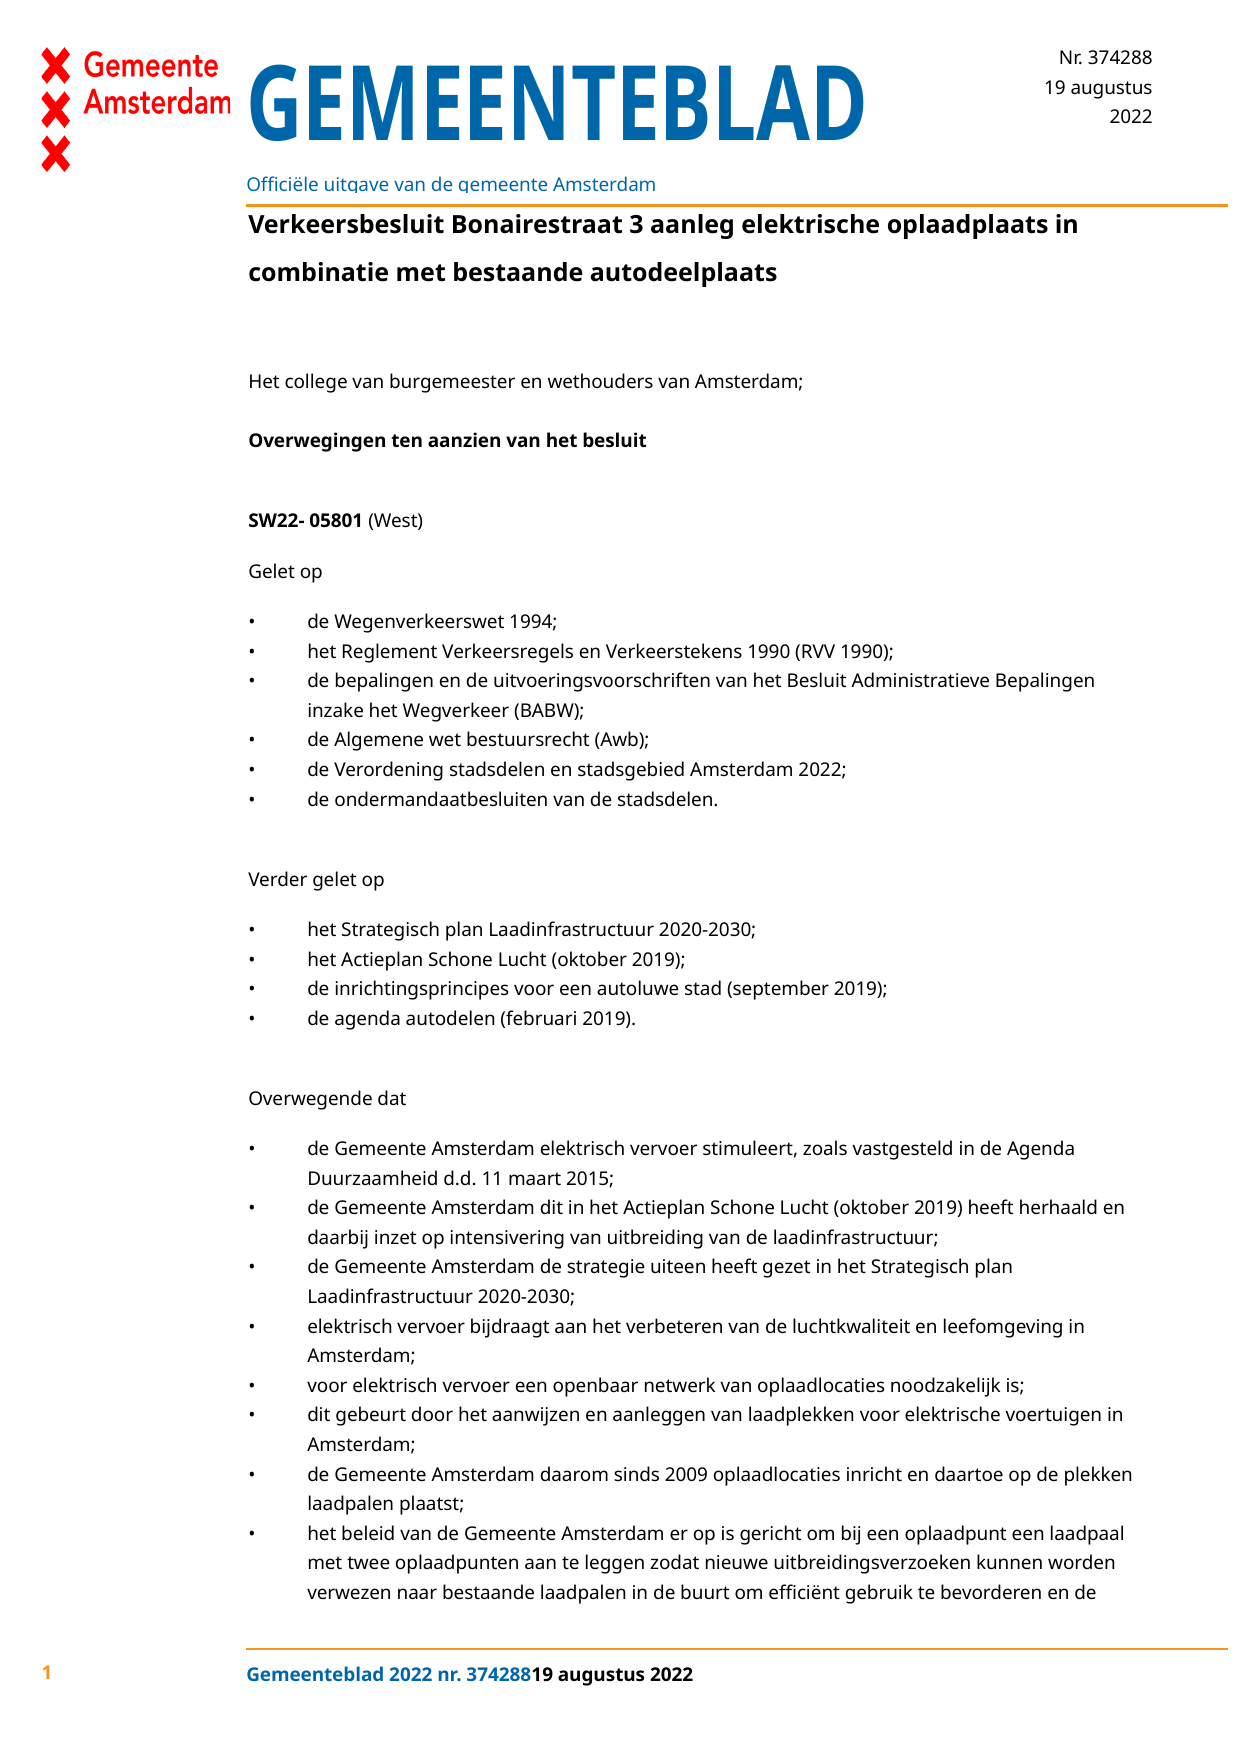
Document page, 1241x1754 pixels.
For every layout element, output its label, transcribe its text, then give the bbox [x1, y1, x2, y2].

list elektrisch vervoer bijdraagt aan het verbeteren van de luchtkwaliteit en leefomgeving in Amsterdam; [248, 1313, 1152, 1368]
picture [41, 47, 231, 172]
text SW22- 05801 (West) [248, 507, 1152, 533]
list de Algemene wet bestuursrecht (Awb); [248, 727, 1152, 752]
list de Gemeente Amsterdam daarom sinds 2009 oplaadlocaties inricht en daartoe op de plekken laadpalen plaatst; [248, 1461, 1152, 1516]
list de agenda autodelen (februari 2019). [248, 1005, 1152, 1031]
list de Verordening stadsdelen en stadsgebied Amsterdam 2022; [248, 756, 1152, 782]
list de Gemeente Amsterdam de strategie uiteen heeft gezet in het Strategisch plan Laadinfrastructuur 2020-2030; [248, 1254, 1152, 1309]
text Overwegingen ten aanzien van het besluit [248, 427, 1152, 453]
text Verder gelet op [248, 866, 1152, 891]
list de Gemeente Amsterdam dit in het Actieplan Schone Lucht (oktober 2019) heeft herhaald en daarbij inzet op intensivering van uitbreiding van de laadinfrastructuur; [248, 1194, 1152, 1250]
text Verkeersbesluit Bonairestraat 3 aanleg elektrische oplaadplaats in combinatie met bestaande autodeelplaats [248, 207, 1152, 288]
list de bepalingen en de uitvoeringsvoorschriften van het Besluit Administratieve Bepalingen inzake het Wegverkeer (BABW); [248, 667, 1152, 723]
list de Wegenverkeerswet 1994; [248, 608, 1152, 634]
text Het college van burgemeester en wethouders van Amsterdam; [248, 368, 1152, 394]
list het beleid van de Gemeente Amsterdam er op is gericht om bij een oplaadpunt een laadpaal met twee oplaadpunten aan te leggen zodat nieuwe uitbreidingsverzoeken kunnen worden verwezen naar bestaande laadpalen in de buurt om efficiënt gebruik te bevorderen en de [248, 1520, 1152, 1605]
list het Reglement Verkeersregels en Verkeerstekens 1990 (RVV 1990); [248, 638, 1152, 663]
list het Strategisch plan Laadinfrastructuur 2020-2030; [248, 916, 1152, 942]
list de ondermandaatbesluiten van de stadsdelen. [248, 786, 1152, 811]
list de Gemeente Amsterdam elektrisch vervoer stimuleert, zoals vastgesteld in de Agenda Duurzaamheid d.d. 11 maart 2015; [248, 1135, 1152, 1191]
list de inrichtingsprincipes voor een autoluwe stad (september 2019); [248, 975, 1152, 1001]
list voor elektrisch vervoer een openbaar netwerk van oplaadlocaties noodzakelijk is; [248, 1372, 1152, 1398]
text Overwegende dat [248, 1085, 1152, 1111]
text Gelet op [248, 558, 1152, 583]
list dit gebeurt door het aanwijzen en aanleggen van laadplekken voor elektrische voertuigen in Amsterdam; [248, 1402, 1152, 1457]
list het Actieplan Schone Lucht (oktober 2019); [248, 946, 1152, 971]
